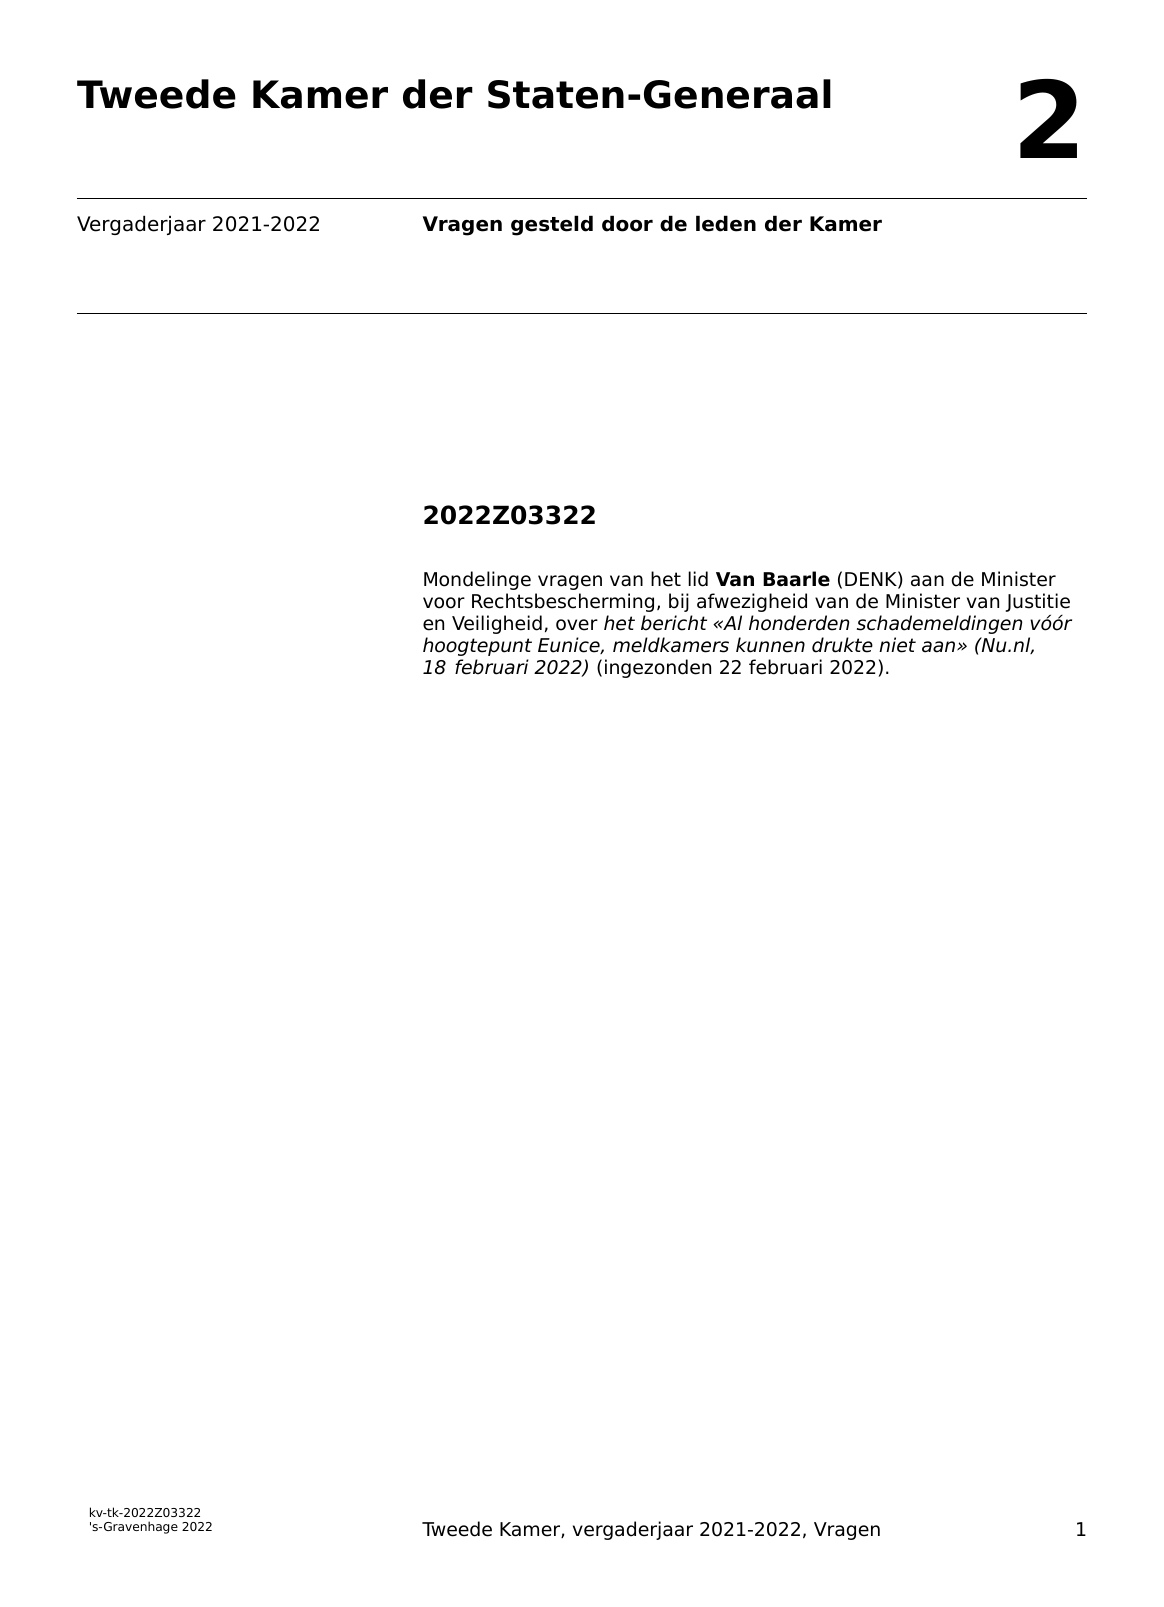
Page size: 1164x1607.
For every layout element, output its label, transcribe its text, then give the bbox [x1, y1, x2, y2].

text Mondelinge vragen van het lid Van Baarle (DENK) aan de Minister voor Rechtsbescherming, bij afwezigheid van de Minister van Justitie en Veiligheid, over het bericht «Al honderden schademeldingen vóór hoogtepunt Eunice, meldkamers kunnen drukte niet aan» (Nu.nl, 18 februari 2022) (ingezonden 22 februari 2022). [422, 569, 1087, 679]
table_cell Vragen gesteld door de leden der Kamer [422, 199, 1087, 313]
text 2022Z03322 [422, 501, 1087, 531]
table_cell Vergaderjaar 2021-2022 [77, 199, 422, 313]
text 's-Gravenhage 2022 [88, 1520, 323, 1534]
table_header 2 [886, 59, 1087, 198]
table_header Tweede Kamer der Staten-Generaal [77, 59, 886, 198]
text kv-tk-2022Z03322 [88, 1506, 323, 1520]
